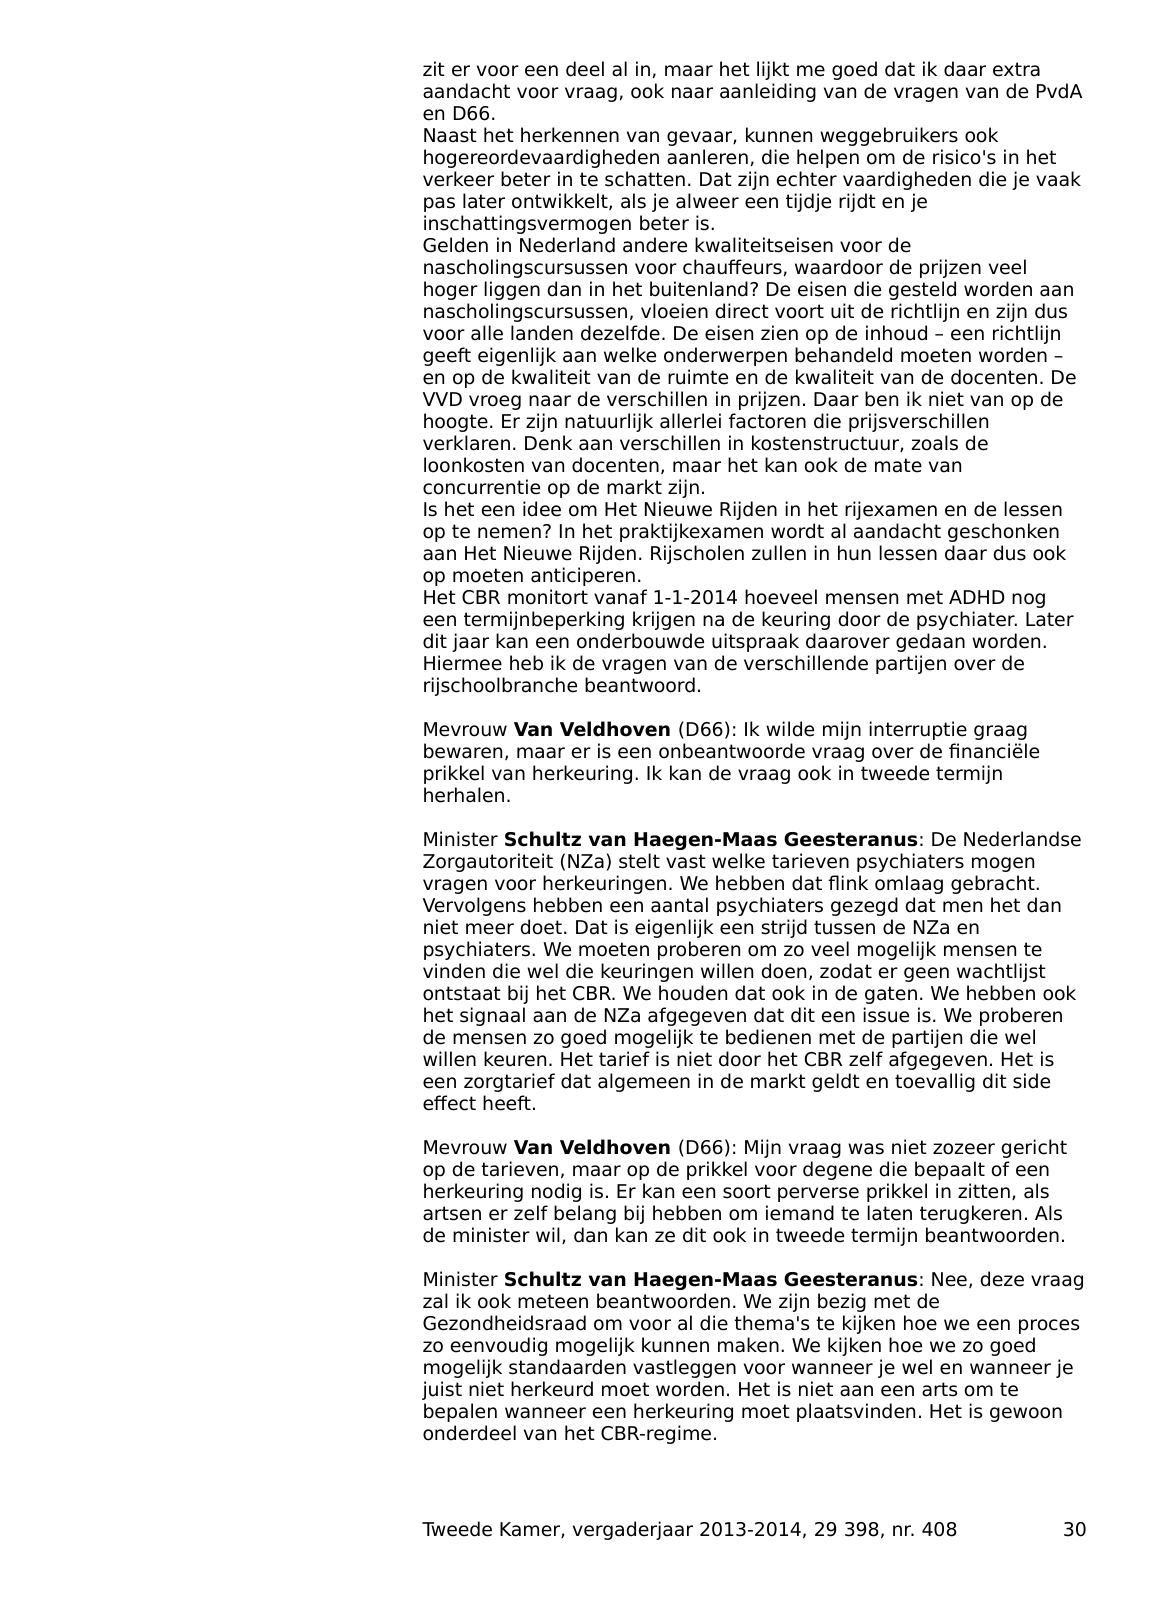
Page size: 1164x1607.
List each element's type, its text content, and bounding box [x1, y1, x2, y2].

text Mevrouw Van Veldhoven (D66): Mijn vraag was niet zozeer gericht op de tarieven, maar op de prikkel voor degene die bepaalt of een herkeuring nodig is. Er kan een soort perverse prikkel in zitten, als artsen er zelf belang bij hebben om iemand te laten terugkeren. Als de minister wil, dan kan ze dit ook in tweede termijn beantwoorden. [422, 1137, 1087, 1247]
text Het CBR monitort vanaf 1-1-2014 hoeveel mensen met ADHD nog een termijnbeperking krijgen na de keuring door de psychiater. Later dit jaar kan een onderbouwde uitspraak daarover gedaan worden. Hiermee heb ik de vragen van de verschillende partijen over de rijschoolbranche beantwoord. [422, 587, 1087, 696]
text zit er voor een deel al in, maar het lijkt me goed dat ik daar extra aandacht voor vraag, ook naar aanleiding van de vragen van de PvdA en D66. [422, 59, 1087, 125]
text Gelden in Nederland andere kwaliteitseisen voor de nascholingscursussen voor chauffeurs, waardoor de prijzen veel hoger liggen dan in het buitenland? De eisen die gesteld worden aan nascholingscursussen, vloeien direct voort uit de richtlijn en zijn dus voor alle landen dezelfde. De eisen zien op de inhoud – een richtlijn geeft eigenlijk aan welke onderwerpen behandeld moeten worden – en op de kwaliteit van de ruimte en de kwaliteit van de docenten. De VVD vroeg naar de verschillen in prijzen. Daar ben ik niet van op de hoogte. Er zijn natuurlijk allerlei factoren die prijsverschillen verklaren. Denk aan verschillen in kostenstructuur, zoals de loonkosten van docenten, maar het kan ook de mate van concurrentie op de markt zijn. [422, 235, 1087, 499]
text Minister Schultz van Haegen-Maas Geesteranus: De Nederlandse Zorgautoriteit (NZa) stelt vast welke tarieven psychiaters mogen vragen voor herkeuringen. We hebben dat flink omlaag gebracht. Vervolgens hebben een aantal psychiaters gezegd dat men het dan niet meer doet. Dat is eigenlijk een strijd tussen de NZa en psychiaters. We moeten proberen om zo veel mogelijk mensen te vinden die wel die keuringen willen doen, zodat er geen wachtlijst ontstaat bij het CBR. We houden dat ook in de gaten. We hebben ook het signaal aan de NZa afgegeven dat dit een issue is. We proberen de mensen zo goed mogelijk te bedienen met de partijen die wel willen keuren. Het tarief is niet door het CBR zelf afgegeven. Het is een zorgtarief dat algemeen in de markt geldt en toevallig dit side effect heeft. [422, 829, 1087, 1114]
text Naast het herkennen van gevaar, kunnen weggebruikers ook hogereordevaardigheden aanleren, die helpen om de risico's in het verkeer beter in te schatten. Dat zijn echter vaardigheden die je vaak pas later ontwikkelt, als je alweer een tijdje rijdt en je inschattingsvermogen beter is. [422, 125, 1087, 235]
text Minister Schultz van Haegen-Maas Geesteranus: Nee, deze vraag zal ik ook meteen beantwoorden. We zijn bezig met de Gezondheidsraad om voor al die thema's te kijken hoe we een proces zo eenvoudig mogelijk kunnen maken. We kijken hoe we zo goed mogelijk standaarden vastleggen voor wanneer je wel en wanneer je juist niet herkeurd moet worden. Het is niet aan een arts om te bepalen wanneer een herkeuring moet plaatsvinden. Het is gewoon onderdeel van het CBR-regime. [422, 1269, 1087, 1444]
text Mevrouw Van Veldhoven (D66): Ik wilde mijn interruptie graag bewaren, maar er is een onbeantwoorde vraag over de financiële prikkel van herkeuring. Ik kan de vraag ook in tweede termijn herhalen. [422, 719, 1087, 807]
text Is het een idee om Het Nieuwe Rijden in het rijexamen en de lessen op te nemen? In het praktijkexamen wordt al aandacht geschonken aan Het Nieuwe Rijden. Rijscholen zullen in hun lessen daar dus ook op moeten anticiperen. [422, 499, 1087, 587]
